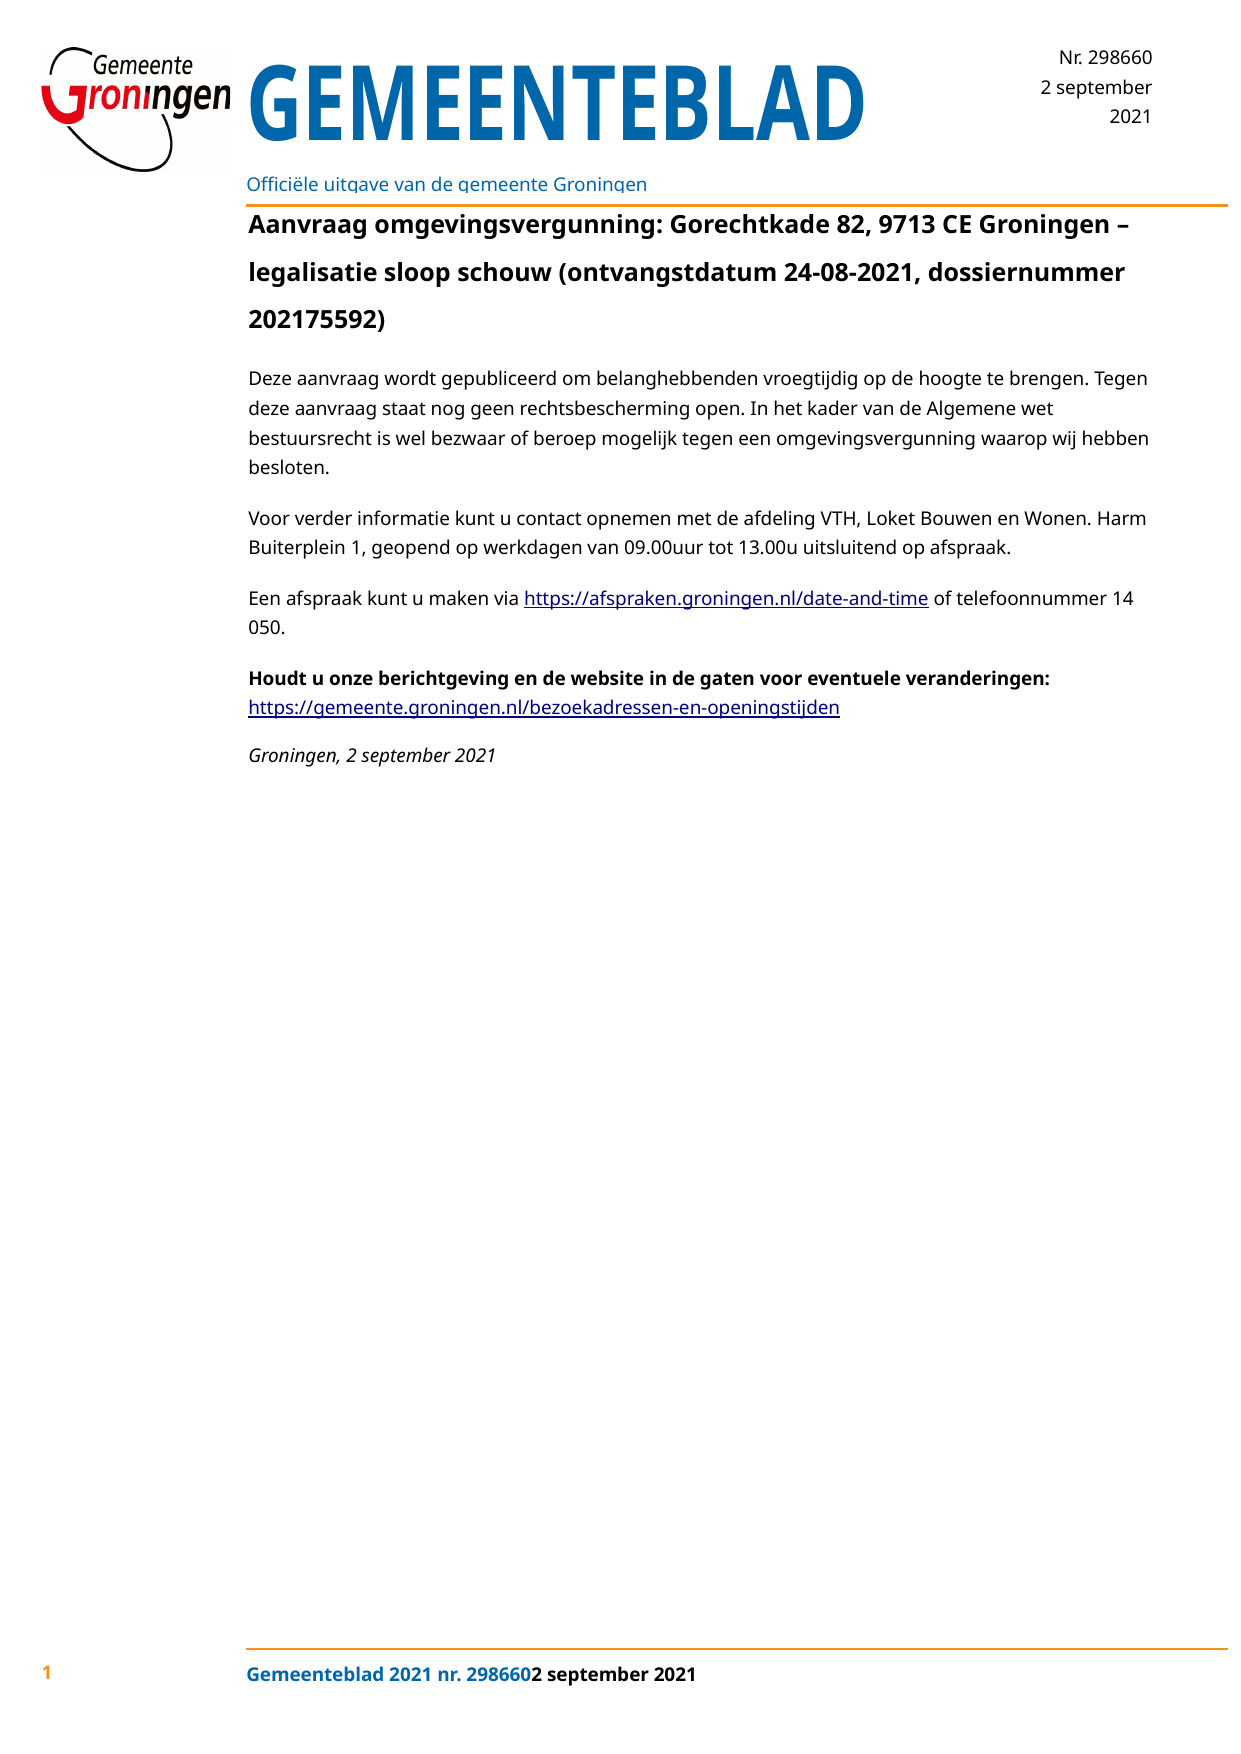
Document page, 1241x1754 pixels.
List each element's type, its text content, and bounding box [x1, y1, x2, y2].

text Een afspraak kunt u maken via https://afspraken.groningen.nl/date-and-time of telefoonnummer 14 050. [248, 585, 1152, 640]
picture [41, 47, 231, 172]
text Aanvraag omgevingsvergunning: Gorechtkade 82, 9713 CE Groningen – legalisatie sloop schouw (ontvangstdatum 24-08-2021, dossiernummer 202175592) [248, 207, 1152, 336]
text Voor verder informatie kunt u contact opnemen met de afdeling VTH, Loket Bouwen en Wonen. Harm Buiterplein 1, geopend op werkdagen van 09.00uur tot 13.00u uitsluitend op afspraak. [248, 505, 1152, 560]
text Houdt u onze berichtgeving en de website in de gaten voor eventuele veranderingen: https://gemeente.groningen.nl/bezoekadressen-en-openingstijden [248, 665, 1152, 720]
text Groningen, 2 september 2021 [248, 742, 1152, 768]
text Deze aanvraag wordt gepubliceerd om belanghebbenden vroegtijdig op de hoogte te brengen. Tegen deze aanvraag staat nog geen rechtsbescherming open. In het kader van de Algemene wet bestuursrecht is wel bezwaar of beroep mogelijk tegen een omgevingsvergunning waarop wij hebben besloten. [248, 366, 1152, 480]
